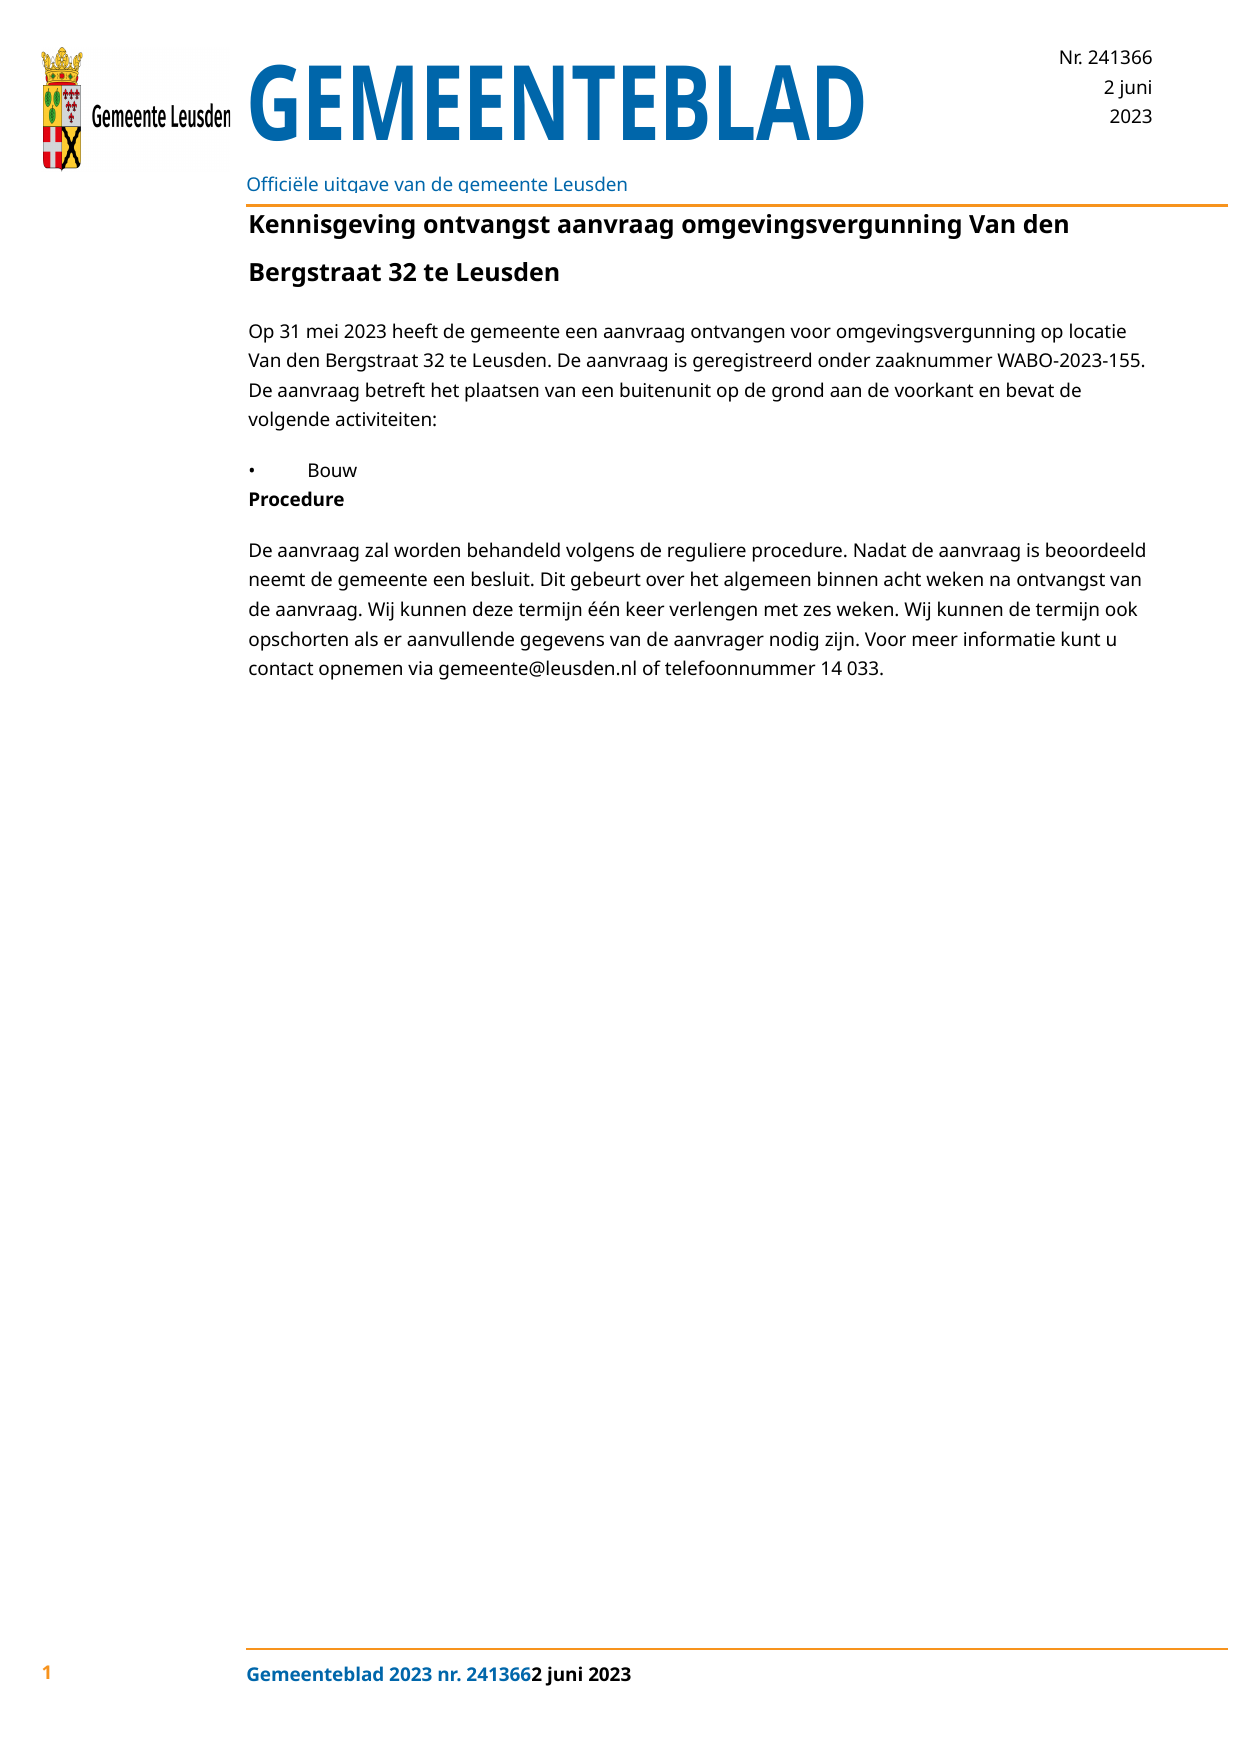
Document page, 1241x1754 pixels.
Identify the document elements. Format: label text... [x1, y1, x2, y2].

text De aanvraag zal worden behandeld volgens de reguliere procedure. Nadat de aanvraag is beoordeeld neemt de gemeente een besluit. Dit gebeurt over het algemeen binnen acht weken na ontvangst van de aanvraag. Wij kunnen deze termijn één keer verlengen met zes weken. Wij kunnen de termijn ook opschorten als er aanvullende gegevens van de aanvrager nodig zijn. Voor meer informatie kunt u contact opnemen via gemeente@leusden.nl of telefoonnummer 14 033. [248, 537, 1152, 681]
list Bouw [248, 457, 1152, 483]
text Op 31 mei 2023 heeft de gemeente een aanvraag ontvangen voor omgevingsvergunning op locatie Van den Bergstraat 32 te Leusden. De aanvraag is geregistreerd onder zaaknummer WABO-2023-155. De aanvraag betreft het plaatsen van een buitenunit op de grond aan de voorkant en bevat de volgende activiteiten: [248, 318, 1152, 432]
picture [41, 47, 231, 172]
text Kennisgeving ontvangst aanvraag omgevingsvergunning Van den Bergstraat 32 te Leusden [248, 207, 1152, 288]
text Procedure [248, 487, 1152, 512]
